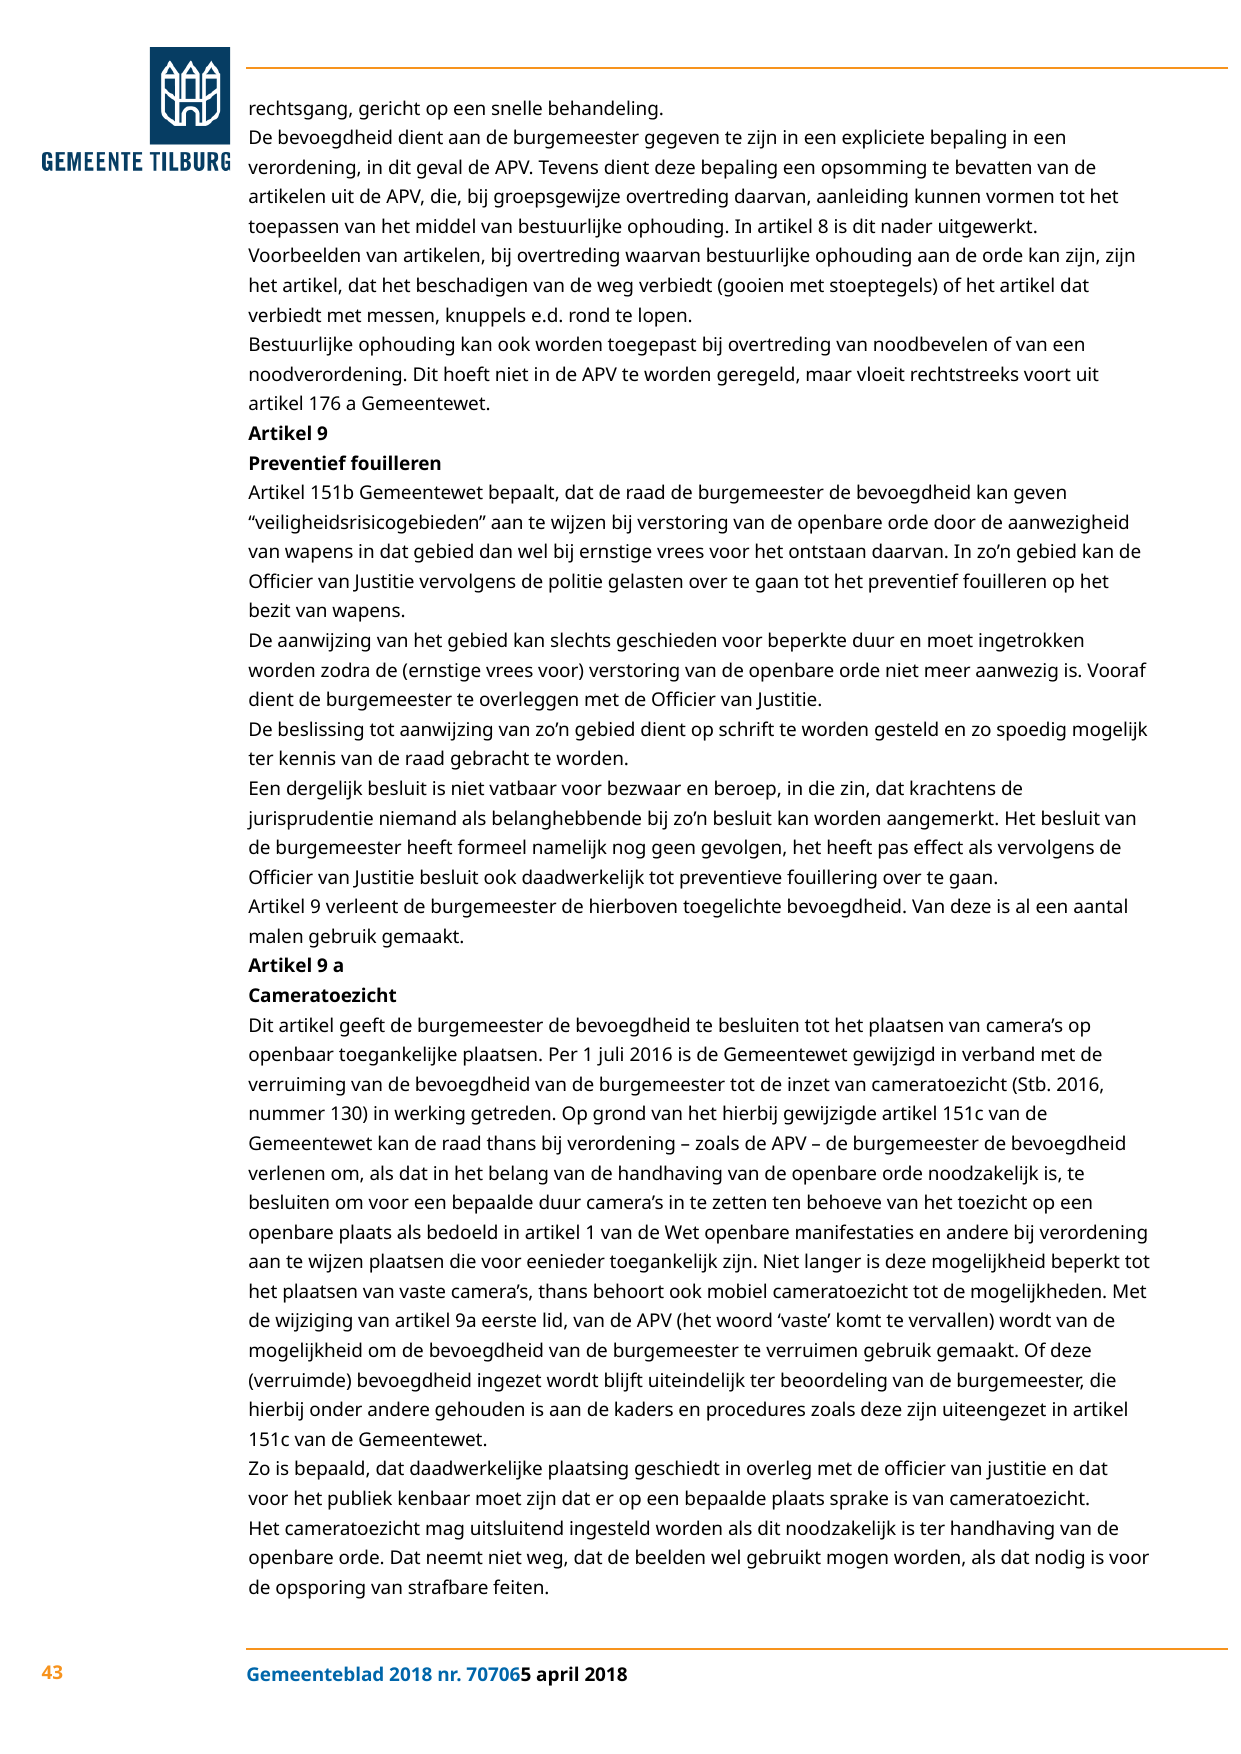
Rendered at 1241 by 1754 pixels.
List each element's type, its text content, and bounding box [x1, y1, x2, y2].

text Cameratoezicht [248, 982, 1152, 1008]
text Dit artikel geeft de burgemeester de bevoegdheid te besluiten tot het plaatsen van camera’s op openbaar toegankelijke plaatsen. Per 1 juli 2016 is de Gemeentewet gewijzigd in verband met de verruiming van de bevoegdheid van de burgemeester tot de inzet van cameratoezicht (Stb. 2016, nummer 130) in werking getreden. Op grond van het hierbij gewijzigde artikel 151c van de Gemeentewet kan de raad thans bij verordening – zoals de APV – de burgemeester de bevoegdheid verlenen om, als dat in het belang van de handhaving van de openbare orde noodzakelijk is, te besluiten om voor een bepaalde duur camera’s in te zetten ten behoeve van het toezicht op een openbare plaats als bedoeld in artikel 1 van de Wet openbare manifestaties en andere bij verordening aan te wijzen plaatsen die voor eenieder toegankelijk zijn. Niet langer is deze mogelijkheid beperkt tot het plaatsen van vaste camera’s, thans behoort ook mobiel cameratoezicht tot de mogelijkheden. Met de wijziging van artikel 9a eerste lid, van de APV (het woord ‘vaste’ komt te vervallen) wordt van de mogelijkheid om de bevoegdheid van de burgemeester te verruimen gebruik gemaakt. Of deze (verruimde) bevoegdheid ingezet wordt blijft uiteindelijk ter beoordeling van de burgemeester, die hierbij onder andere gehouden is aan de kaders en procedures zoals deze zijn uiteengezet in artikel 151c van de Gemeentewet. [248, 1012, 1152, 1452]
text Het cameratoezicht mag uitsluitend ingesteld worden als dit noodzakelijk is ter handhaving van de openbare orde. Dat neemt niet weg, dat de beelden wel gebruikt mogen worden, als dat nodig is voor de opsporing van strafbare feiten. [248, 1515, 1152, 1600]
text Artikel 151b Gemeentewet bepaalt, dat de raad de burgemeester de bevoegdheid kan geven “veiligheidsrisicogebieden” aan te wijzen bij verstoring van de openbare orde door de aanwezigheid van wapens in dat gebied dan wel bij ernstige vrees voor het ontstaan daarvan. In zo’n gebied kan de Officier van Justitie vervolgens de politie gelasten over te gaan tot het preventief fouilleren op het bezit van wapens. [248, 479, 1152, 623]
text Zo is bepaald, dat daadwerkelijke plaatsing geschiedt in overleg met de officier van justitie en dat voor het publiek kenbaar moet zijn dat er op een bepaalde plaats sprake is van cameratoezicht. [248, 1456, 1152, 1511]
text Bestuurlijke ophouding kan ook worden toegepast bij overtreding van noodbevelen of van een noodverordening. Dit hoeft niet in de APV te worden geregeld, maar vloeit rechtstreeks voort uit artikel 176 a Gemeentewet. [248, 331, 1152, 416]
picture [41, 47, 231, 172]
text Artikel 9 a [248, 953, 1152, 978]
text Een dergelijk besluit is niet vatbaar voor bezwaar en beroep, in die zin, dat krachtens de jurisprudentie niemand als belanghebbende bij zo’n besluit kan worden aangemerkt. Het besluit van de burgemeester heeft formeel namelijk nog geen gevolgen, het heeft pas effect als vervolgens de Officier van Justitie besluit ook daadwerkelijk tot preventieve fouillering over te gaan. [248, 775, 1152, 890]
text Artikel 9 verleent de burgemeester de hierboven toegelichte bevoegdheid. Van deze is al een aantal malen gebruik gemaakt. [248, 893, 1152, 949]
text De aanwijzing van het gebied kan slechts geschieden voor beperkte duur en moet ingetrokken worden zodra de (ernstige vrees voor) verstoring van de openbare orde niet meer aanwezig is. Vooraf dient de burgemeester te overleggen met de Officier van Justitie. [248, 627, 1152, 712]
text rechtsgang, gericht op een snelle behandeling. [248, 95, 1152, 121]
text De beslissing tot aanwijzing van zo’n gebied dient op schrift te worden gesteld en zo spoedig mogelijk ter kennis van de raad gebracht te worden. [248, 716, 1152, 771]
text De bevoegdheid dient aan de burgemeester gegeven te zijn in een expliciete bepaling in een verordening, in dit geval de APV. Tevens dient deze bepaling een opsomming te bevatten van de artikelen uit de APV, die, bij groepsgewijze overtreding daarvan, aanleiding kunnen vormen tot het toepassen van het middel van bestuurlijke ophouding. In artikel 8 is dit nader uitgewerkt. Voorbeelden van artikelen, bij overtreding waarvan bestuurlijke ophouding aan de orde kan zijn, zijn het artikel, dat het beschadigen van de weg verbiedt (gooien met stoeptegels) of het artikel dat verbiedt met messen, knuppels e.d. rond te lopen. [248, 124, 1152, 328]
text Preventief fouilleren [248, 450, 1152, 476]
text Artikel 9 [248, 420, 1152, 446]
